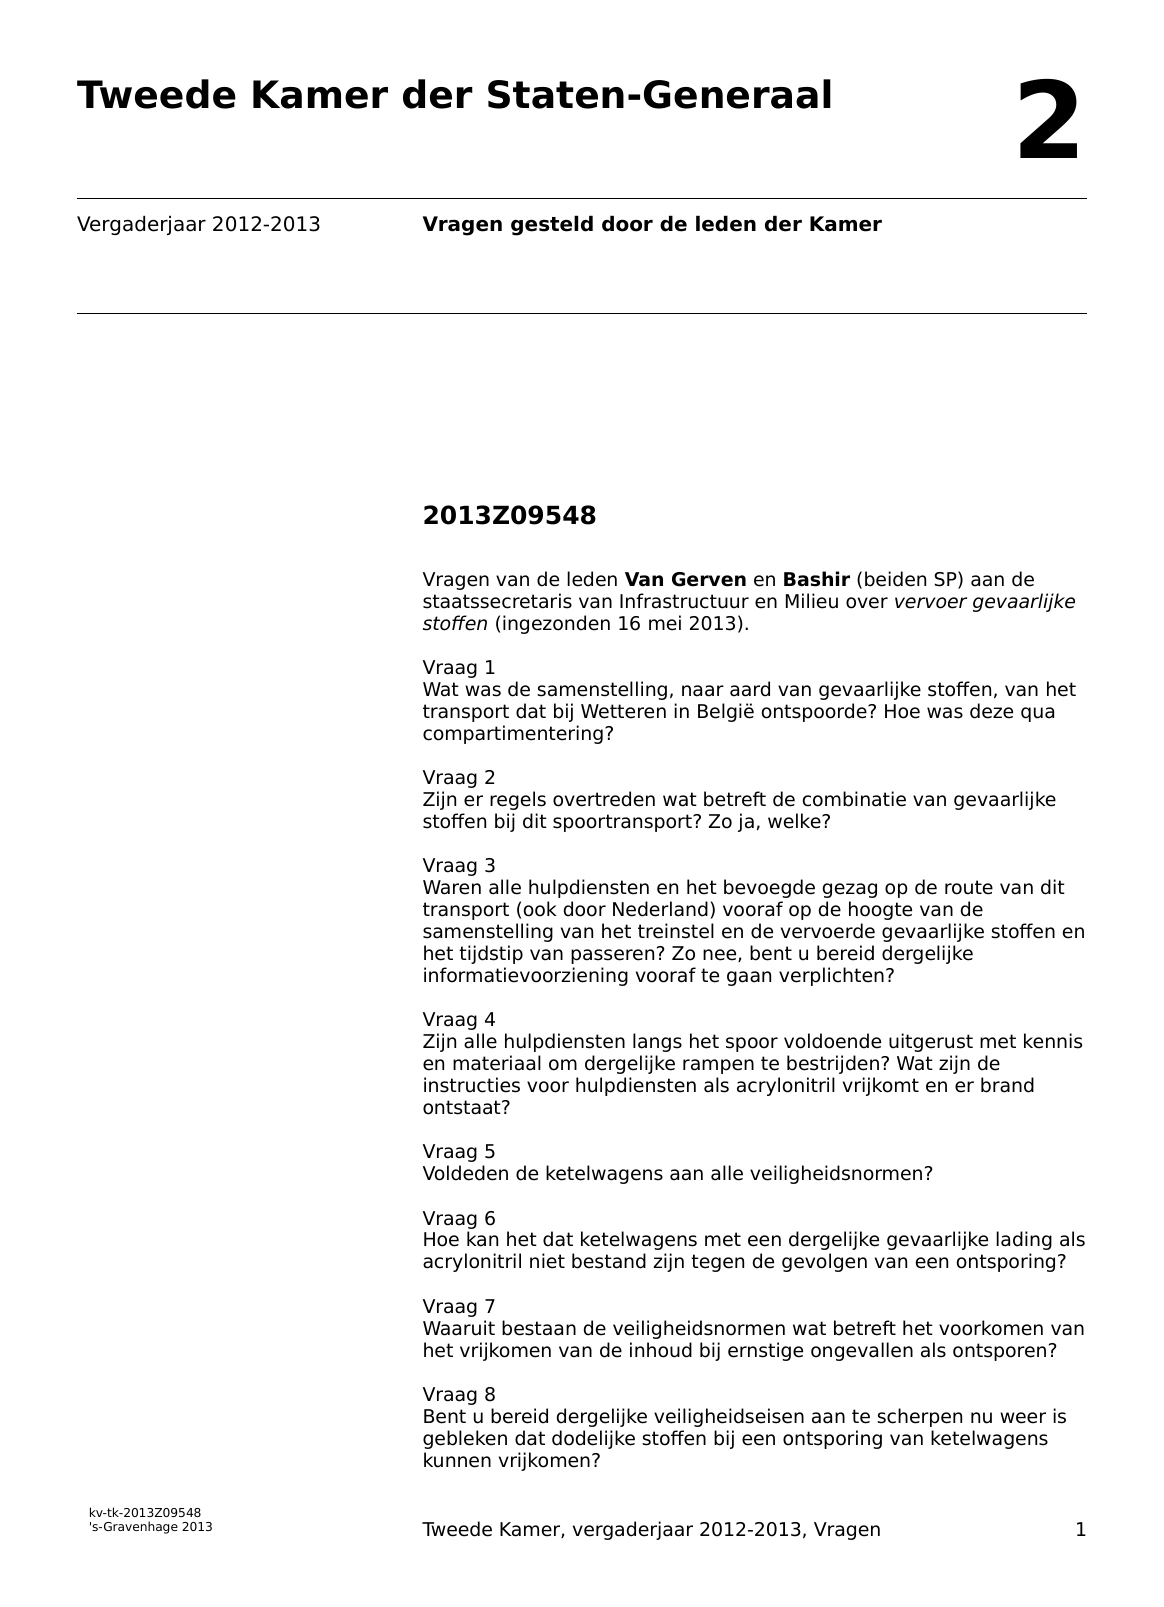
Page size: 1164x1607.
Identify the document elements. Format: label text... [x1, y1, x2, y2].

table_cell Vergaderjaar 2012-2013 [77, 199, 422, 313]
text Vraag 4 [422, 1009, 1087, 1031]
text Bent u bereid dergelijke veiligheidseisen aan te scherpen nu weer is gebleken dat dodelijke stoffen bij een ontsporing van ketelwagens kunnen vrijkomen? [422, 1406, 1087, 1472]
text Vraag 7 [422, 1296, 1087, 1317]
text Vraag 8 [422, 1384, 1087, 1406]
text Vraag 6 [422, 1207, 1087, 1229]
text 's-Gravenhage 2013 [88, 1520, 323, 1534]
text 2013Z09548 [422, 501, 1087, 531]
table_header 2 [886, 59, 1087, 198]
text Vraag 5 [422, 1141, 1087, 1163]
text Zijn alle hulpdiensten langs het spoor voldoende uitgerust met kennis en materiaal om dergelijke rampen te bestrijden? Wat zijn de instructies voor hulpdiensten als acrylonitril vrijkomt en er brand ontstaat? [422, 1031, 1087, 1119]
table_cell Vragen gesteld door de leden der Kamer [422, 199, 1087, 313]
text Wat was de samenstelling, naar aard van gevaarlijke stoffen, van het transport dat bij Wetteren in België ontspoorde? Hoe was deze qua compartimentering? [422, 679, 1087, 745]
text Voldeden de ketelwagens aan alle veiligheidsnormen? [422, 1163, 1087, 1185]
text Waren alle hulpdiensten en het bevoegde gezag op de route van dit transport (ook door Nederland) vooraf op de hoogte van de samenstelling van het treinstel en de vervoerde gevaarlijke stoffen en het tijdstip van passeren? Zo nee, bent u bereid dergelijke informatievoorziening vooraf te gaan verplichten? [422, 877, 1087, 987]
text Vraag 1 [422, 657, 1087, 679]
text kv-tk-2013Z09548 [88, 1506, 323, 1520]
text Vraag 3 [422, 855, 1087, 877]
text Vragen van de leden Van Gerven en Bashir (beiden SP) aan de staatssecretaris van Infrastructuur en Milieu over vervoer gevaarlijke stoffen (ingezonden 16 mei 2013). [422, 569, 1087, 635]
text Waaruit bestaan de veiligheidsnormen wat betreft het voorkomen van het vrijkomen van de inhoud bij ernstige ongevallen als ontsporen? [422, 1317, 1087, 1361]
text Hoe kan het dat ketelwagens met een dergelijke gevaarlijke lading als acrylonitril niet bestand zijn tegen de gevolgen van een ontsporing? [422, 1229, 1087, 1273]
text Zijn er regels overtreden wat betreft de combinatie van gevaarlijke stoffen bij dit spoortransport? Zo ja, welke? [422, 789, 1087, 833]
table_header Tweede Kamer der Staten-Generaal [77, 59, 886, 198]
text Vraag 2 [422, 767, 1087, 789]
